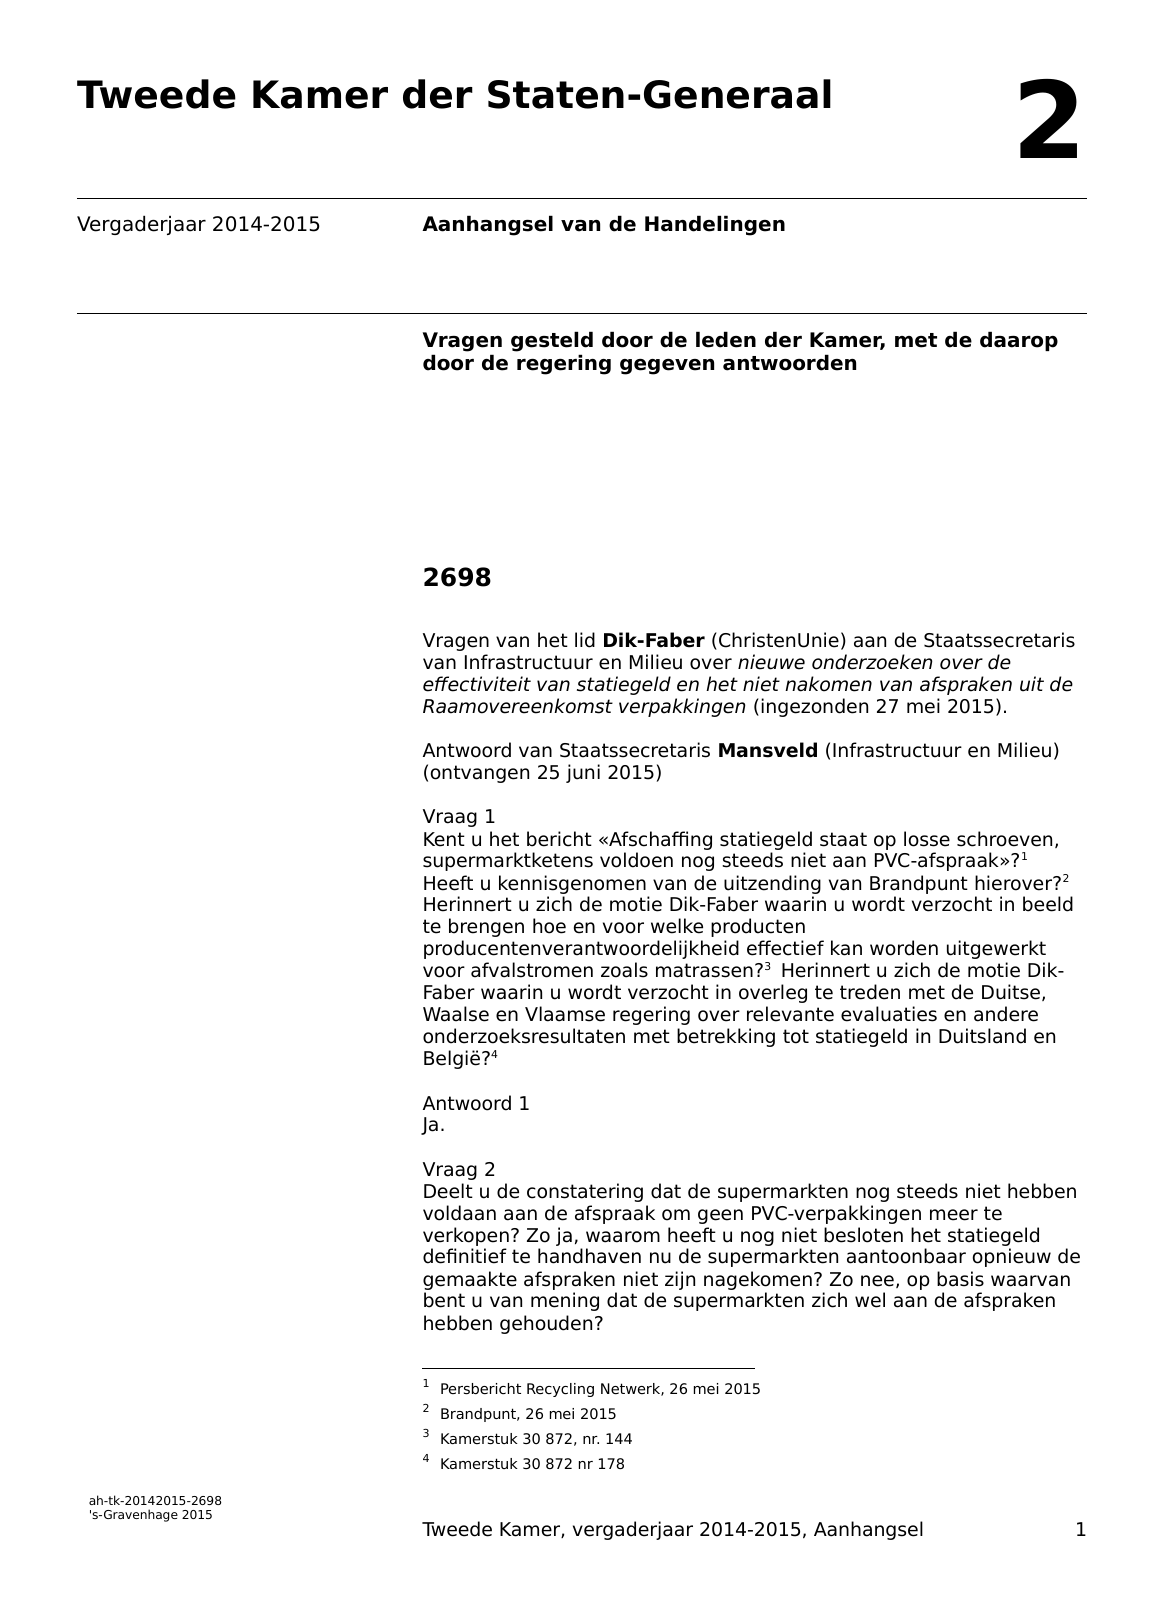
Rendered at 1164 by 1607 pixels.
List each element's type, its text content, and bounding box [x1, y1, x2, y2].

text Antwoord 1 [422, 1092, 1087, 1114]
table_header 2 [886, 59, 1087, 198]
table_cell Vragen gesteld door de leden der Kamer, met de daarop door de regering gegeven antwoorden [422, 314, 1087, 375]
table_cell [77, 314, 422, 375]
text Antwoord van Staatssecretaris Mansveld (Infrastructuur en Milieu) (ontvangen 25 juni 2015) [422, 740, 1087, 784]
text 2698 [422, 563, 1087, 592]
text Persbericht Recycling Netwerk, 26 mei 2015 [422, 1377, 1087, 1399]
text Kamerstuk 30 872, nr. 144 [422, 1427, 1087, 1449]
text Kent u het bericht «Afschaffing statiegeld staat op losse schroeven, supermarktketens voldoen nog steeds niet aan PVC-afspraak»? Heeft u kennisgenomen van de uitzending van Brandpunt hierover? Herinnert u zich de motie Dik-Faber waarin u wordt verzocht in beeld te brengen hoe en voor welke producten producentenverantwoordelijkheid effectief kan worden uitgewerkt voor afvalstromen zoals matrassen? Herinnert u zich de motie Dik-Faber waarin u wordt verzocht in overleg te treden met de Duitse, Waalse en Vlaamse regering over relevante evaluaties en andere onderzoeksresultaten met betrekking tot statiegeld in Duitsland en België? [422, 828, 1087, 1070]
text Kamerstuk 30 872 nr 178 [422, 1452, 1087, 1474]
table_cell Aanhangsel van de Handelingen [422, 199, 1087, 313]
text Brandpunt, 26 mei 2015 [422, 1402, 1087, 1424]
text Vraag 2 [422, 1158, 1087, 1181]
text Ja. [422, 1114, 1087, 1136]
table_header Tweede Kamer der Staten-Generaal [77, 59, 886, 198]
text ah-tk-20142015-2698 [88, 1494, 323, 1508]
text Vraag 1 [422, 806, 1087, 828]
text Deelt u de constatering dat de supermarkten nog steeds niet hebben voldaan aan de afspraak om geen PVC-verpakkingen meer te verkopen? Zo ja, waarom heeft u nog niet besloten het statiegeld definitief te handhaven nu de supermarkten aantoonbaar opnieuw de gemaakte afspraken niet zijn nagekomen? Zo nee, op basis waarvan bent u van mening dat de supermarkten zich wel aan de afspraken hebben gehouden? [422, 1181, 1087, 1334]
table_cell Vergaderjaar 2014-2015 [77, 199, 422, 313]
text Vragen van het lid Dik-Faber (ChristenUnie) aan de Staatssecretaris van Infrastructuur en Milieu over nieuwe onderzoeken over de effectiviteit van statiegeld en het niet nakomen van afspraken uit de Raamovereenkomst verpakkingen (ingezonden 27 mei 2015). [422, 630, 1087, 718]
text 's-Gravenhage 2015 [88, 1508, 323, 1522]
